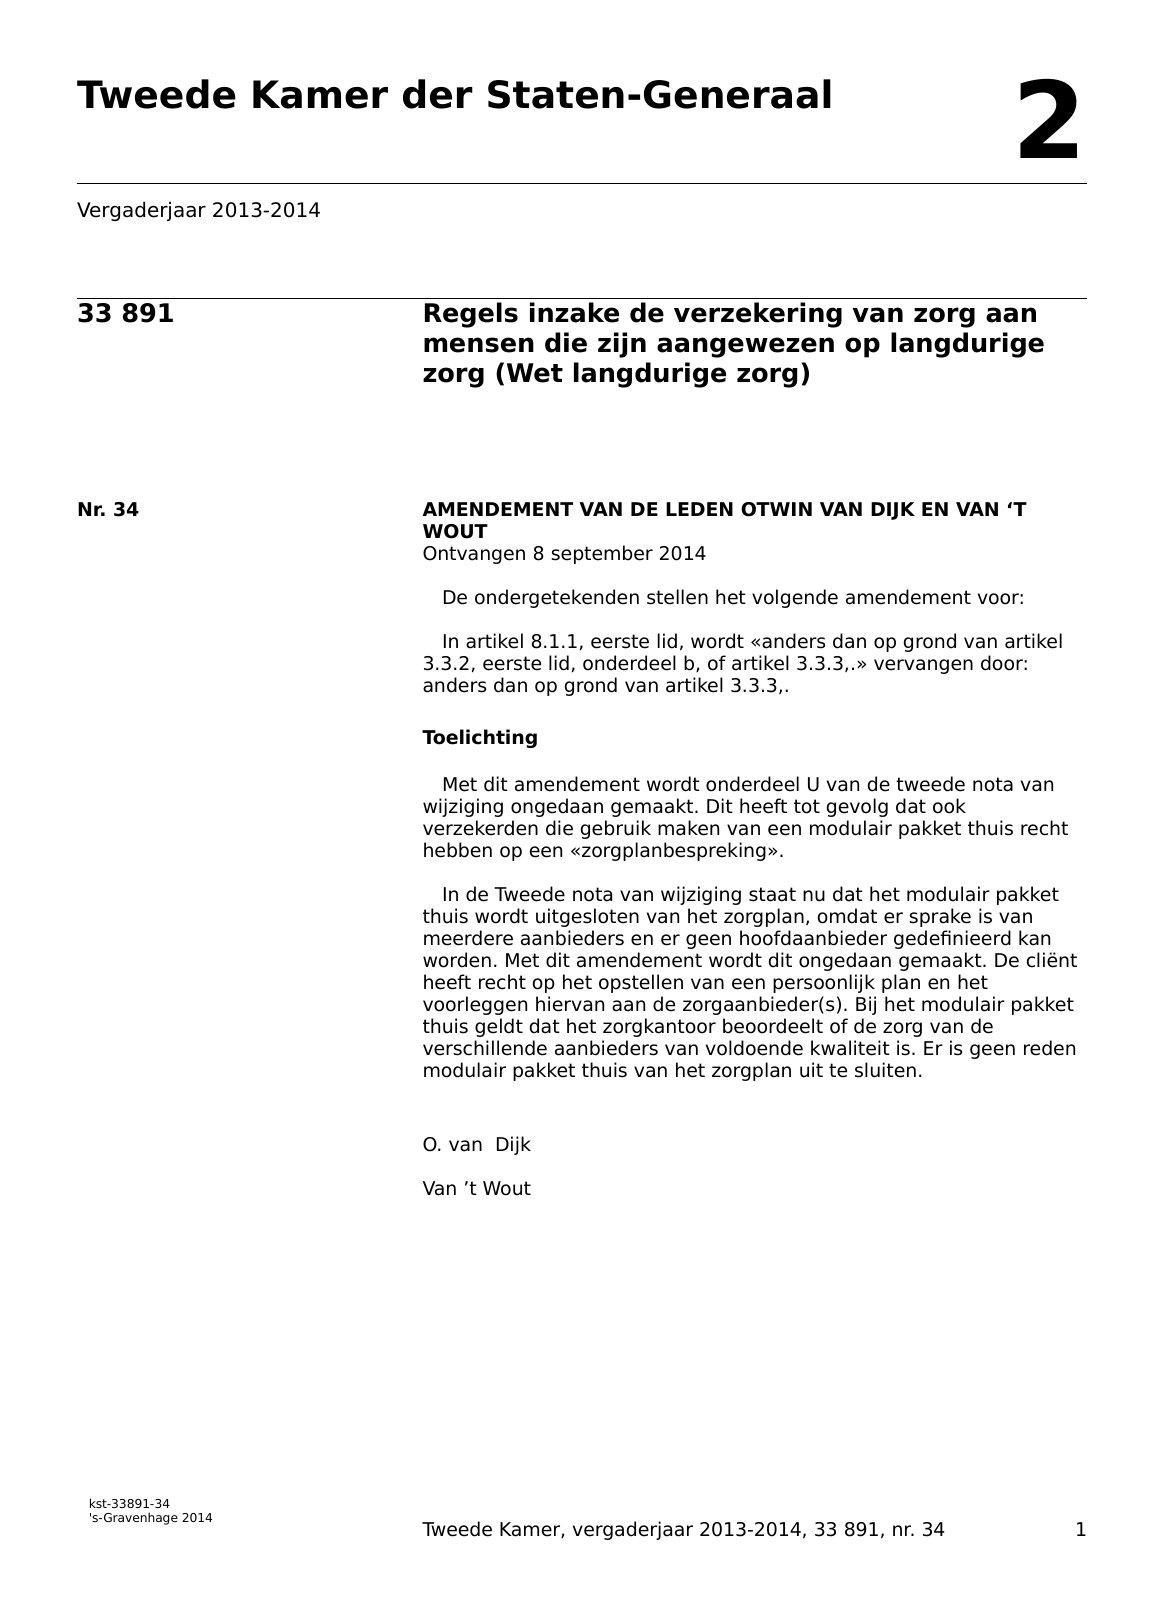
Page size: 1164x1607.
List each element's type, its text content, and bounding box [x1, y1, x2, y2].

text De ondergetekenden stellen het volgende amendement voor: [422, 587, 1087, 609]
text 's-Gravenhage 2014 [88, 1511, 323, 1525]
subtitle 33 891 Regels inzake de verzekering van zorg aan mensen die zijn aangewezen op langdurige zorg (Wet langdurige zorg) [77, 299, 1087, 388]
table_header 2 [886, 59, 1087, 183]
text O. van Dijk Van ’t Wout [422, 1112, 1087, 1200]
text In artikel 8.1.1, eerste lid, wordt «anders dan op grond van artikel 3.3.2, eerste lid, onderdeel b, of artikel 3.3.3,.» vervangen door: anders dan op grond van artikel 3.3.3,. [422, 631, 1087, 697]
subtitle Nr. 34 AMENDEMENT VAN DE LEDEN OTWIN VAN DIJK EN VAN ‘T WOUT [77, 499, 1087, 543]
table_header Tweede Kamer der Staten-Generaal [77, 59, 886, 183]
text Met dit amendement wordt onderdeel U van de tweede nota van wijziging ongedaan gemaakt. Dit heeft tot gevolg dat ook verzekerden die gebruik maken van een modulair pakket thuis recht hebben op een «zorgplanbespreking». [422, 774, 1087, 862]
text Ontvangen 8 september 2014 [422, 543, 1087, 565]
text In de Tweede nota van wijziging staat nu dat het modulair pakket thuis wordt uitgesloten van het zorgplan, omdat er sprake is van meerdere aanbieders en er geen hoofdaanbieder gedefinieerd kan worden. Met dit amendement wordt dit ongedaan gemaakt. De cliënt heeft recht op het opstellen van een persoonlijk plan en het voorleggen hiervan aan de zorgaanbieder(s). Bij het modulair pakket thuis geldt dat het zorgkantoor beoordeelt of de zorg van de verschillende aanbieders van voldoende kwaliteit is. Er is geen reden modulair pakket thuis van het zorgplan uit te sluiten. [422, 884, 1087, 1082]
subtitle Toelichting [422, 727, 1087, 749]
text kst-33891-34 [88, 1497, 323, 1511]
table_cell Vergaderjaar 2013-2014 [77, 184, 1087, 298]
